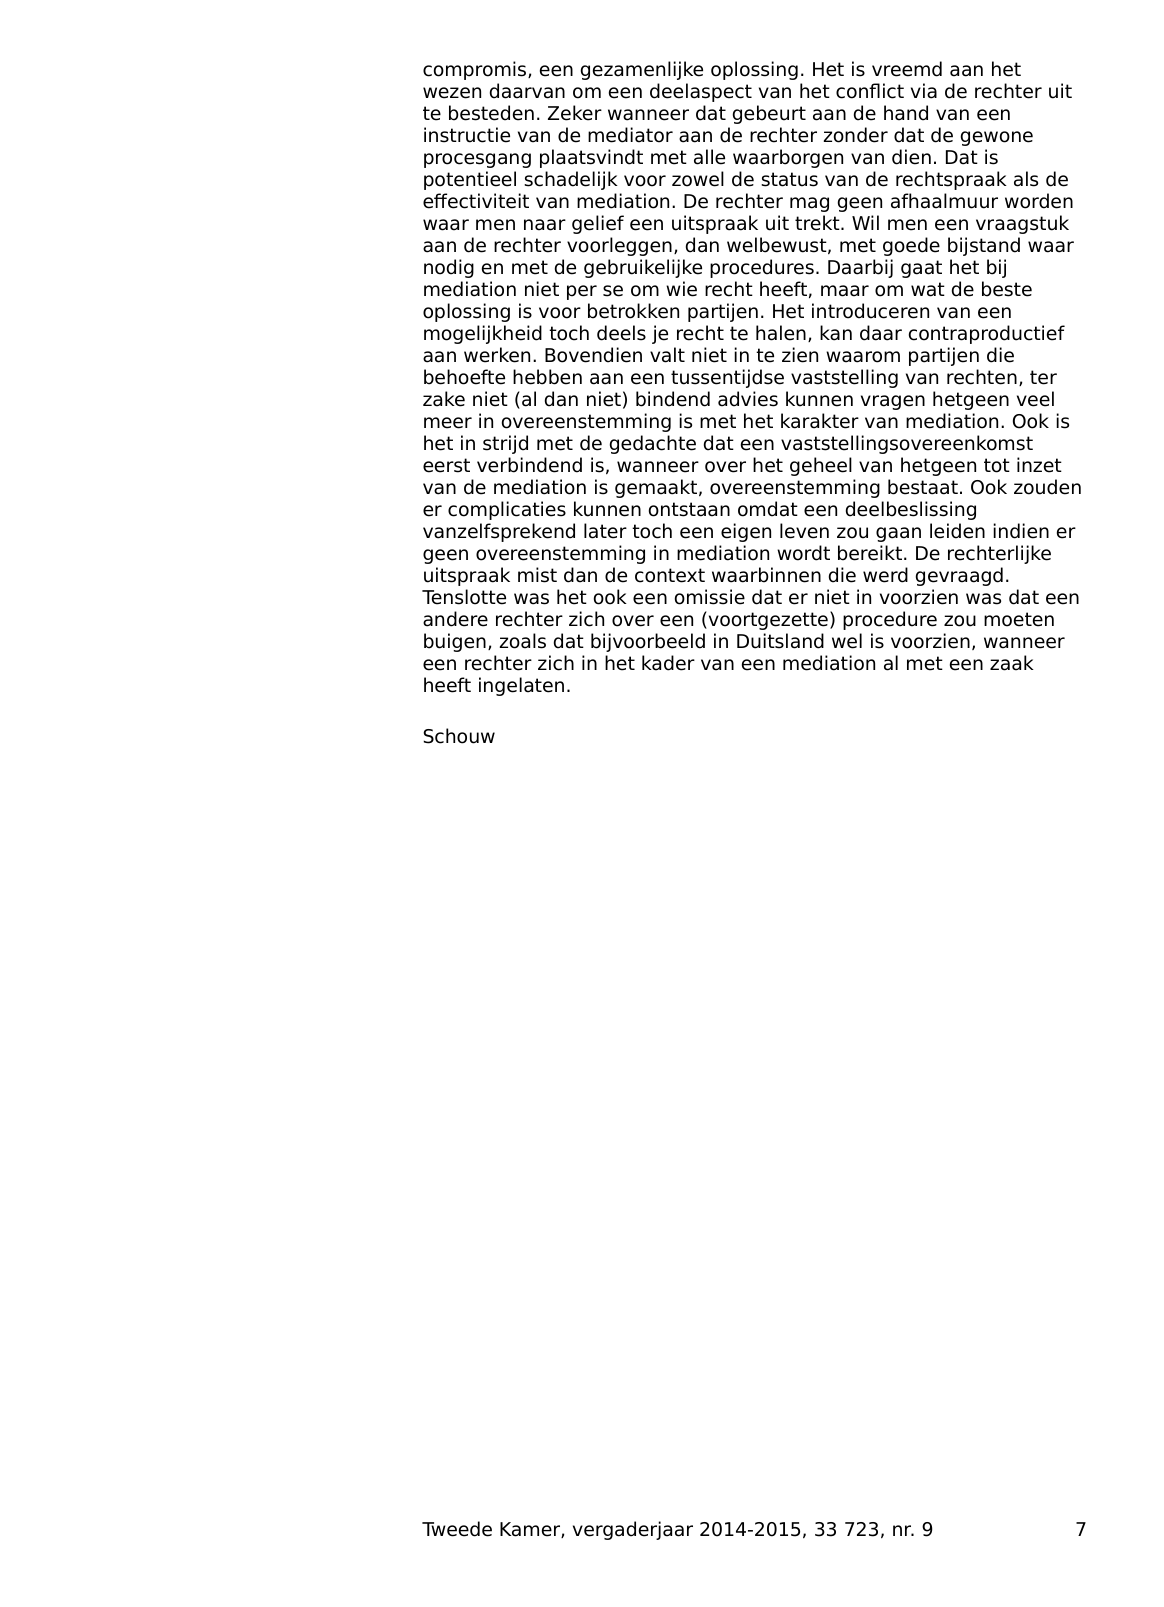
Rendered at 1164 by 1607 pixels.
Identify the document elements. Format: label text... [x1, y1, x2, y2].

text compromis, een gezamenlijke oplossing. Het is vreemd aan het wezen daarvan om een deelaspect van het conflict via de rechter uit te besteden. Zeker wanneer dat gebeurt aan de hand van een instructie van de mediator aan de rechter zonder dat de gewone procesgang plaatsvindt met alle waarborgen van dien. Dat is potentieel schadelijk voor zowel de status van de rechtspraak als de effectiviteit van mediation. De rechter mag geen afhaalmuur worden waar men naar gelief een uitspraak uit trekt. Wil men een vraagstuk aan de rechter voorleggen, dan welbewust, met goede bijstand waar nodig en met de gebruikelijke procedures. Daarbij gaat het bij mediation niet per se om wie recht heeft, maar om wat de beste oplossing is voor betrokken partijen. Het introduceren van een mogelijkheid toch deels je recht te halen, kan daar contraproductief aan werken. Bovendien valt niet in te zien waarom partijen die behoefte hebben aan een tussentijdse vaststelling van rechten, ter zake niet (al dan niet) bindend advies kunnen vragen hetgeen veel meer in overeenstemming is met het karakter van mediation. Ook is het in strijd met de gedachte dat een vaststellingsovereenkomst eerst verbindend is, wanneer over het geheel van hetgeen tot inzet van de mediation is gemaakt, overeenstemming bestaat. Ook zouden er complicaties kunnen ontstaan omdat een deelbeslissing vanzelfsprekend later toch een eigen leven zou gaan leiden indien er geen overeenstemming in mediation wordt bereikt. De rechterlijke uitspraak mist dan de context waarbinnen die werd gevraagd. Tenslotte was het ook een omissie dat er niet in voorzien was dat een andere rechter zich over een (voortgezette) procedure zou moeten buigen, zoals dat bijvoorbeeld in Duitsland wel is voorzien, wanneer een rechter zich in het kader van een mediation al met een zaak heeft ingelaten. [422, 59, 1087, 696]
text Schouw [422, 726, 1087, 748]
